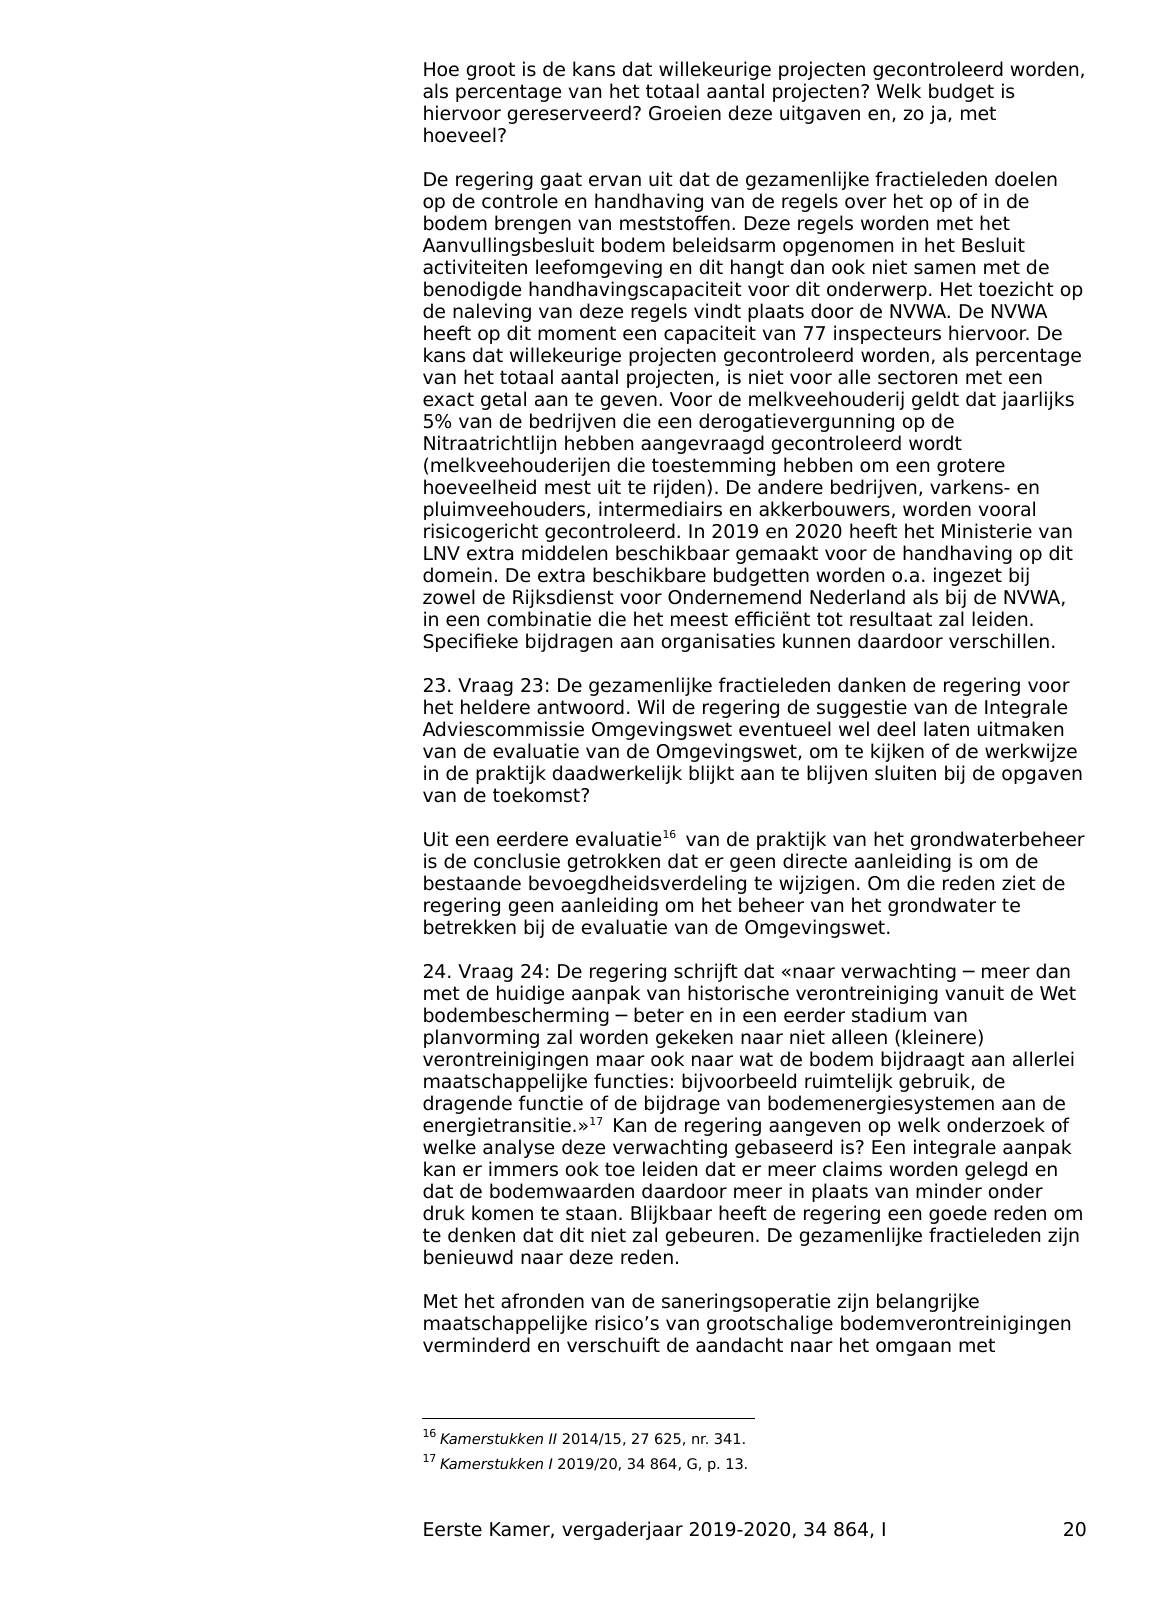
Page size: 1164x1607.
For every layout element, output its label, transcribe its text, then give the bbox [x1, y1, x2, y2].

text 23. Vraag 23: De gezamenlijke fractieleden danken de regering voor het heldere antwoord. Wil de regering de suggestie van de Integrale Adviescommissie Omgevingswet eventueel wel deel laten uitmaken van de evaluatie van de Omgevingswet, om te kijken of de werkwijze in de praktijk daadwerkelijk blijkt aan te blijven sluiten bij de opgaven van de toekomst? [422, 675, 1087, 807]
text 24. Vraag 24: De regering schrijft dat «naar verwachting ─ meer dan met de huidige aanpak van historische verontreiniging vanuit de Wet bodembescherming ─ beter en in een eerder stadium van planvorming zal worden gekeken naar niet alleen (kleinere) verontreinigingen maar ook naar wat de bodem bijdraagt aan allerlei maatschappelijke functies: bijvoorbeeld ruimtelijk gebruik, de dragende functie of de bijdrage van bodemenergiesystemen aan de energietransitie.» Kan de regering aangeven op welk onderzoek of welke analyse deze verwachting gebaseerd is? Een integrale aanpak kan er immers ook toe leiden dat er meer claims worden gelegd en dat de bodemwaarden daardoor meer in plaats van minder onder druk komen te staan. Blijkbaar heeft de regering een goede reden om te denken dat dit niet zal gebeuren. De gezamenlijke fractieleden zijn benieuwd naar deze reden. [422, 961, 1087, 1269]
text Uit een eerdere evaluatie van de praktijk van het grondwaterbeheer is de conclusie getrokken dat er geen directe aanleiding is om de bestaande bevoegdheidsverdeling te wijzigen. Om die reden ziet de regering geen aanleiding om het beheer van het grondwater te betrekken bij de evaluatie van de Omgevingswet. [422, 829, 1087, 939]
text Kamerstukken II 2014/15, 27 625, nr. 341. [422, 1427, 1087, 1449]
text Met het afronden van de saneringsoperatie zijn belangrijke maatschappelijke risico’s van grootschalige bodemverontreinigingen verminderd en verschuift de aandacht naar het omgaan met [422, 1291, 1087, 1357]
text De regering gaat ervan uit dat de gezamenlijke fractieleden doelen op de controle en handhaving van de regels over het op of in de bodem brengen van meststoffen. Deze regels worden met het Aanvullingsbesluit bodem beleidsarm opgenomen in het Besluit activiteiten leefomgeving en dit hangt dan ook niet samen met de benodigde handhavingscapaciteit voor dit onderwerp. Het toezicht op de naleving van deze regels vindt plaats door de NVWA. De NVWA heeft op dit moment een capaciteit van 77 inspecteurs hiervoor. De kans dat willekeurige projecten gecontroleerd worden, als percentage van het totaal aantal projecten, is niet voor alle sectoren met een exact getal aan te geven. Voor de melkveehouderij geldt dat jaarlijks 5% van de bedrijven die een derogatievergunning op de Nitraatrichtlijn hebben aangevraagd gecontroleerd wordt (melkveehouderijen die toestemming hebben om een grotere hoeveelheid mest uit te rijden). De andere bedrijven, varkens- en pluimveehouders, intermediairs en akkerbouwers, worden vooral risicogericht gecontroleerd. In 2019 en 2020 heeft het Ministerie van LNV extra middelen beschikbaar gemaakt voor de handhaving op dit domein. De extra beschikbare budgetten worden o.a. ingezet bij zowel de Rijksdienst voor Ondernemend Nederland als bij de NVWA, in een combinatie die het meest efficiënt tot resultaat zal leiden. Specifieke bijdragen aan organisaties kunnen daardoor verschillen. [422, 169, 1087, 653]
text Kamerstukken I 2019/20, 34 864, G, p. 13. [422, 1452, 1087, 1474]
text Hoe groot is de kans dat willekeurige projecten gecontroleerd worden, als percentage van het totaal aantal projecten? Welk budget is hiervoor gereserveerd? Groeien deze uitgaven en, zo ja, met hoeveel? [422, 59, 1087, 147]
